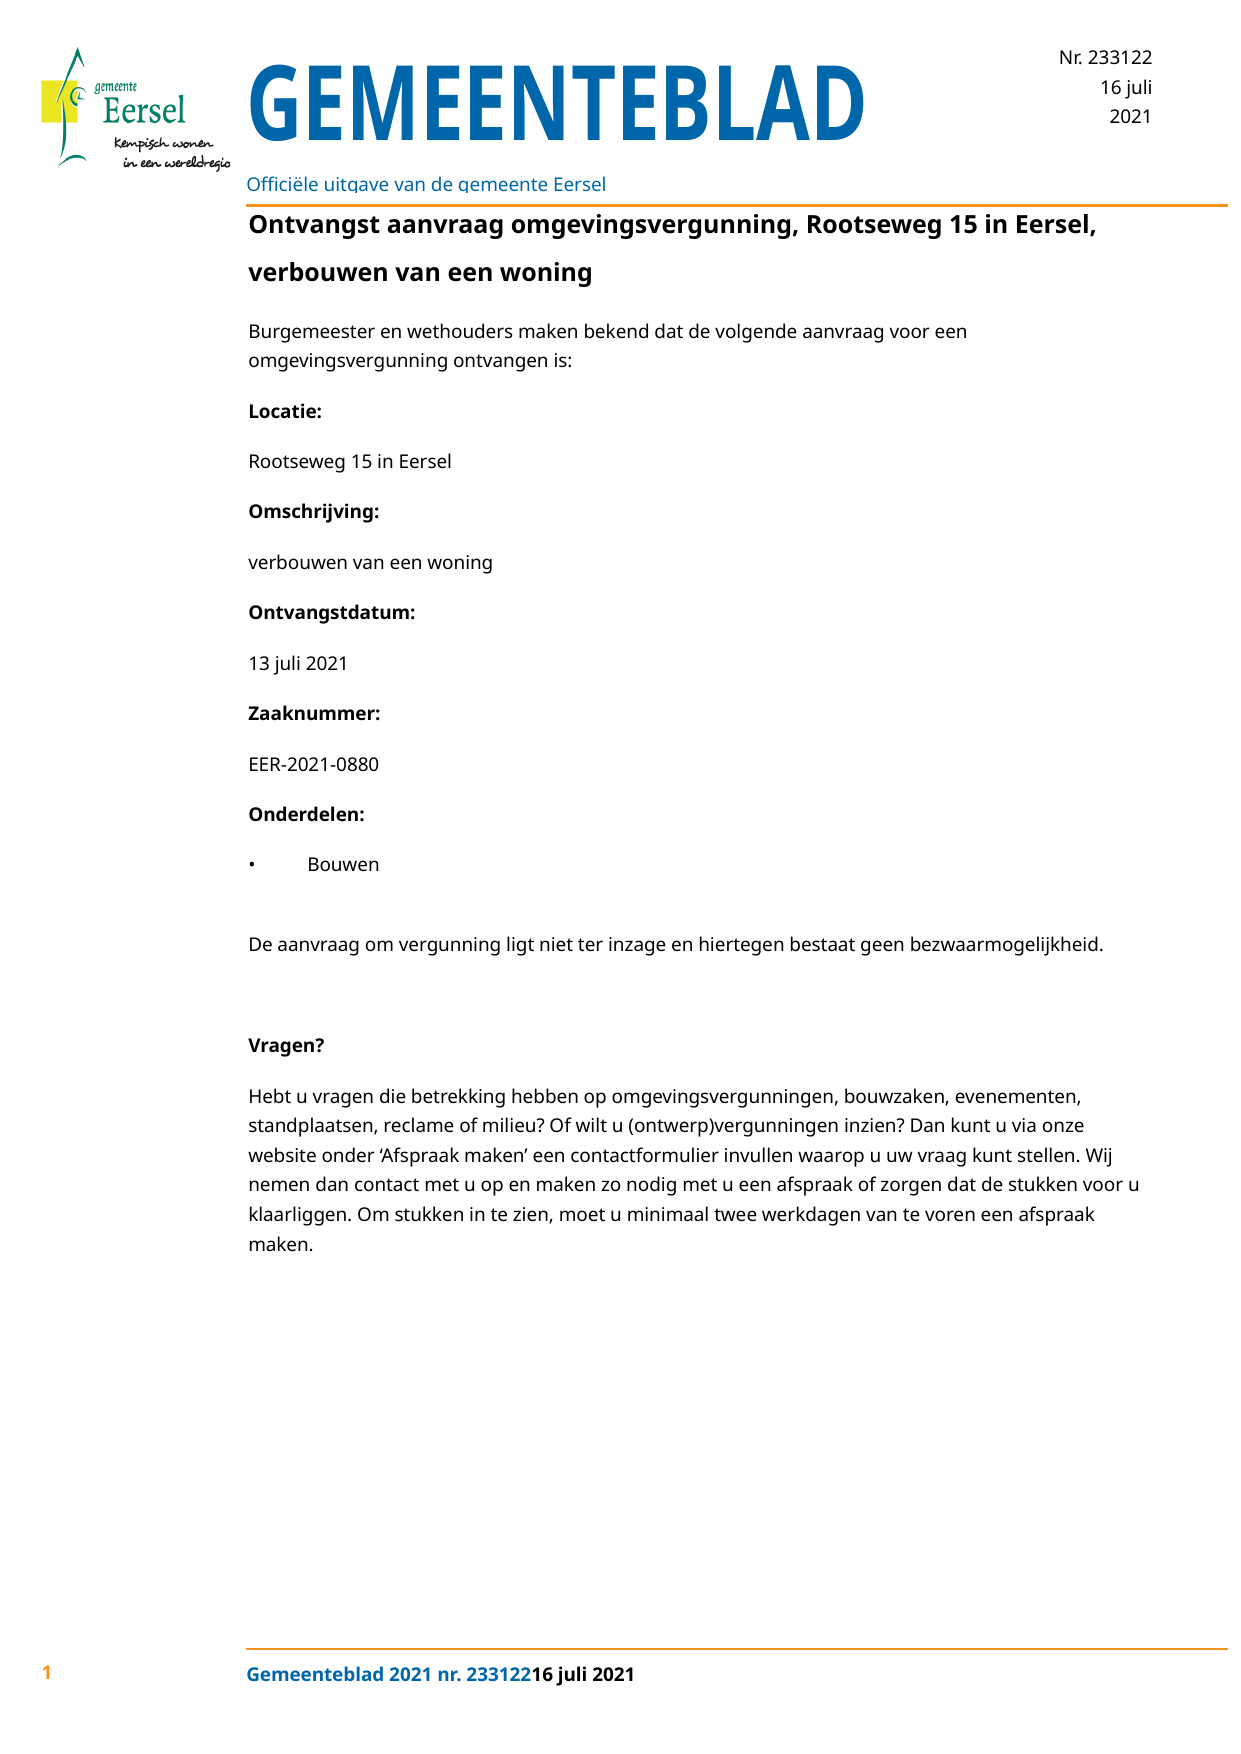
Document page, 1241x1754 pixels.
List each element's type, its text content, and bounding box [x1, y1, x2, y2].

text Ontvangstdatum: [248, 599, 1152, 625]
text EER-2021-0880 [248, 751, 1152, 777]
text Omschrijving: [248, 499, 1152, 524]
text Vragen? [248, 1032, 1152, 1058]
text Hebt u vragen die betrekking hebben op omgevingsvergunningen, bouwzaken, evenementen, standplaatsen, reclame of milieu? Of wilt u (ontwerp)vergunningen inzien? Dan kunt u via onze website onder ‘Afspraak maken’ een contactformulier invullen waarop u uw vraag kunt stellen. Wij nemen dan contact met u op en maken zo nodig met u een afspraak of zorgen dat de stukken voor u klaarliggen. Om stukken in te zien, moet u minimaal twee werkdagen van te voren een afspraak maken. [248, 1083, 1152, 1257]
text Onderdelen: [248, 801, 1152, 827]
text De aanvraag om vergunning ligt niet ter inzage en hiertegen bestaat geen bezwaarmogelijkheid. [248, 932, 1152, 957]
list Bouwen [248, 852, 1152, 877]
text Rootseweg 15 in Eersel [248, 448, 1152, 474]
text Locatie: [248, 398, 1152, 424]
text 13 juli 2021 [248, 650, 1152, 676]
text Burgemeester en wethouders maken bekend dat de volgende aanvraag voor een omgevingsvergunning ontvangen is: [248, 318, 1152, 373]
text Ontvangst aanvraag omgevingsvergunning, Rootseweg 15 in Eersel, verbouwen van een woning [248, 207, 1152, 288]
text verbouwen van een woning [248, 549, 1152, 575]
text Zaaknummer: [248, 700, 1152, 726]
picture [41, 47, 231, 172]
